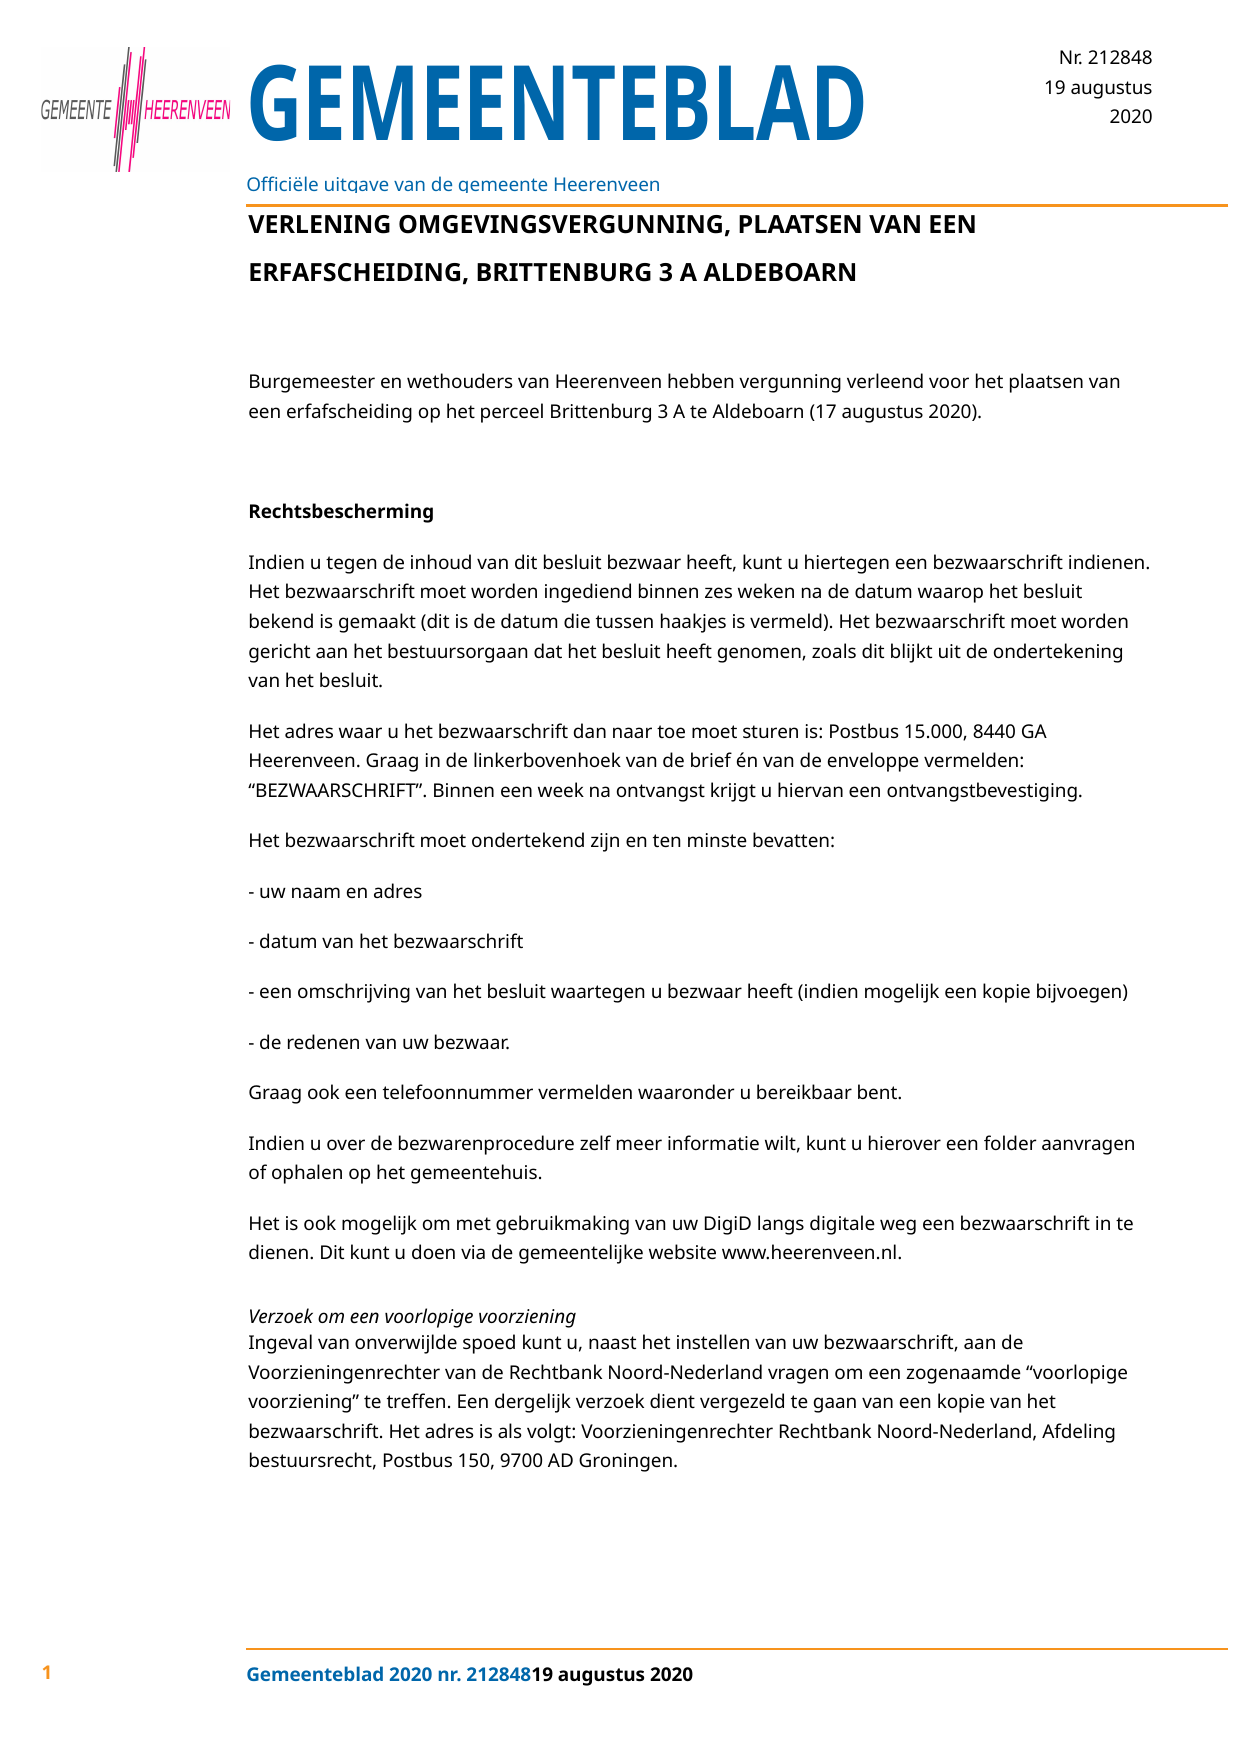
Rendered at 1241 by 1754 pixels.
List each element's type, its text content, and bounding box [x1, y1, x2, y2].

text Indien u over de bezwarenprocedure zelf meer informatie wilt, kunt u hierover een folder aanvragen of ophalen op het gemeentehuis. [248, 1130, 1152, 1185]
text Rechtsbescherming [248, 499, 1152, 524]
text Ingeval van onverwijlde spoed kunt u, naast het instellen van uw bezwaarschrift, aan de Voorzieningenrechter van de Rechtbank Noord-Nederland vragen om een zogenaamde “voorlopige voorziening” te treffen. Een dergelijk verzoek dient vergezeld te gaan van een kopie van het bezwaarschrift. Het adres is als volgt: Voorzieningenrechter Rechtbank Noord-Nederland, Afdeling bestuursrecht, Postbus 150, 9700 AD Groningen. [248, 1329, 1152, 1473]
text Het adres waar u het bezwaarschrift dan naar toe moet sturen is: Postbus 15.000, 8440 GA Heerenveen. Graag in de linkerbovenhoek van de brief én van de enveloppe vermelden: “BEZWAARSCHRIFT”. Binnen een week na ontvangst krijgt u hiervan een ontvangstbevestiging. [248, 718, 1152, 803]
text - een omschrijving van het besluit waartegen u bezwaar heeft (indien mogelijk een kopie bijvoegen) [248, 979, 1152, 1004]
text Verzoek om een voorlopige voorziening [248, 1303, 1152, 1329]
text - uw naam en adres [248, 878, 1152, 904]
text Indien u tegen de inhoud van dit besluit bezwaar heeft, kunt u hiertegen een bezwaarschrift indienen. Het bezwaarschrift moet worden ingediend binnen zes weken na de datum waarop het besluit bekend is gemaakt (dit is de datum die tussen haakjes is vermeld). Het bezwaarschrift moet worden gericht aan het bestuursorgaan dat het besluit heeft genomen, zoals dit blijkt uit de ondertekening van het besluit. [248, 549, 1152, 693]
text - de redenen van uw bezwaar. [248, 1029, 1152, 1055]
text Het bezwaarschrift moet ondertekend zijn en ten minste bevatten: [248, 827, 1152, 853]
text - datum van het bezwaarschrift [248, 928, 1152, 954]
text Graag ook een telefoonnummer vermelden waaronder u bereikbaar bent. [248, 1079, 1152, 1105]
text Het is ook mogelijk om met gebruikmaking van uw DigiD langs digitale weg een bezwaarschrift in te dienen. Dit kunt u doen via de gemeentelijke website www.heerenveen.nl. [248, 1210, 1152, 1265]
text Burgemeester en wethouders van Heerenveen hebben vergunning verleend voor het plaatsen van een erfafscheiding op het perceel Brittenburg 3 A te Aldeboarn (17 augustus 2020). [248, 368, 1152, 424]
text VERLENING OMGEVINGSVERGUNNING, PLAATSEN VAN EEN ERFAFSCHEIDING, BRITTENBURG 3 A ALDEBOARN [248, 207, 1152, 288]
picture [41, 47, 231, 172]
